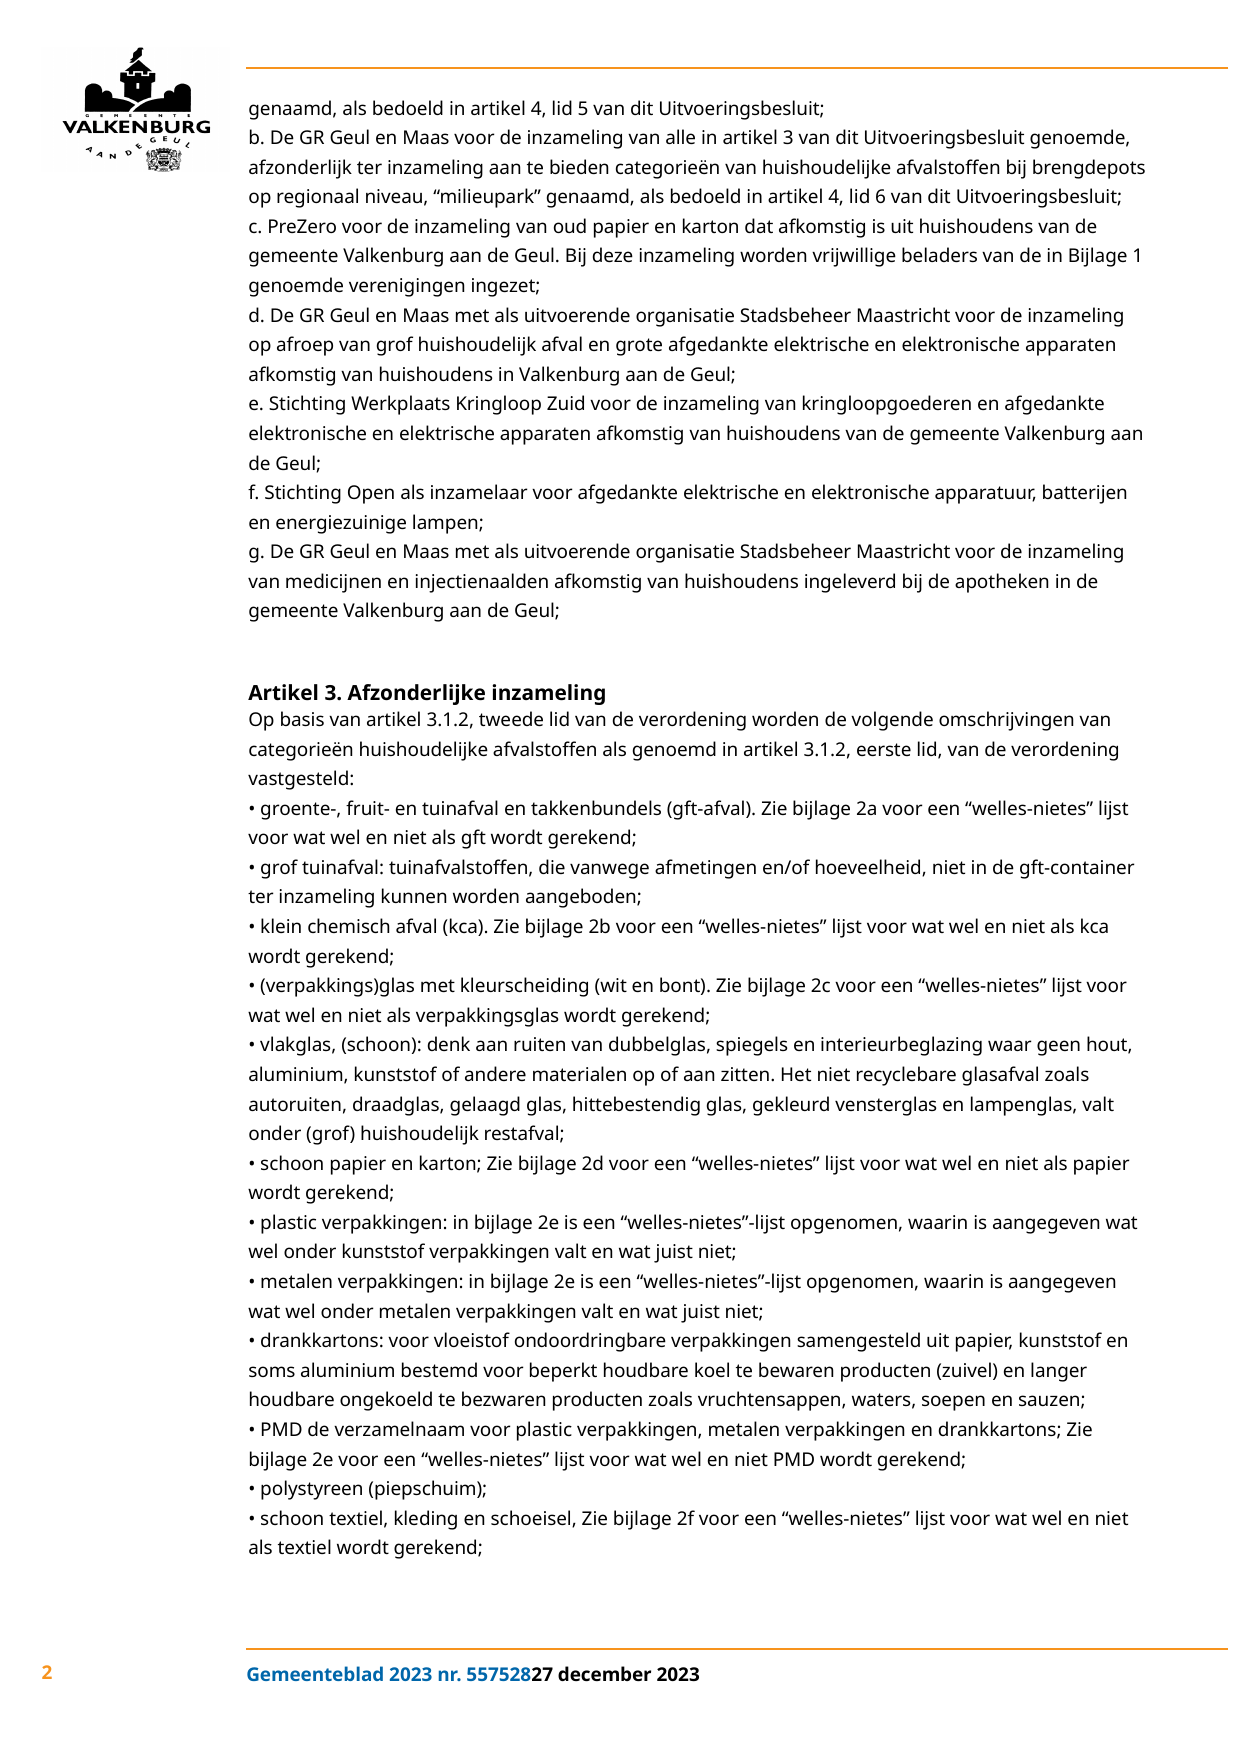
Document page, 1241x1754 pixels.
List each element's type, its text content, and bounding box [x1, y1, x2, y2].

text • metalen verpakkingen: in bijlage 2e is een “welles-nietes”-lijst opgenomen, waarin is aangegeven wat wel onder metalen verpakkingen valt en wat juist niet; [248, 1268, 1152, 1323]
text • groente-, fruit- en tuinafval en takkenbundels (gft-afval). Zie bijlage 2a voor een “welles-nietes” lijst voor wat wel en niet als gft wordt gerekend; [248, 795, 1152, 850]
text • grof tuinafval: tuinafvalstoffen, die vanwege afmetingen en/of hoeveelheid, niet in de gft-container ter inzameling kunnen worden aangeboden; [248, 854, 1152, 909]
text • drankkartons: voor vloeistof ondoordringbare verpakkingen samengesteld uit papier, kunststof en soms aluminium bestemd voor beperkt houdbare koel te bewaren producten (zuivel) en langer houdbare ongekoeld te bezwaren producten zoals vruchtensappen, waters, soepen en sauzen; [248, 1327, 1152, 1412]
text e. Stichting Werkplaats Kringloop Zuid voor de inzameling van kringloopgoederen en afgedankte elektronische en elektrische apparaten afkomstig van huishoudens van de gemeente Valkenburg aan de Geul; [248, 391, 1152, 476]
text b. De GR Geul en Maas voor de inzameling van alle in artikel 3 van dit Uitvoeringsbesluit genoemde, afzonderlijk ter inzameling aan te bieden categorieën van huishoudelijke afvalstoffen bij brengdepots op regionaal niveau, “milieupark” genaamd, als bedoeld in artikel 4, lid 6 van dit Uitvoeringsbesluit; [248, 124, 1152, 209]
picture [41, 47, 231, 172]
text Artikel 3. Afzonderlijke inzameling [248, 678, 1152, 706]
text Op basis van artikel 3.1.2, tweede lid van de verordening worden de volgende omschrijvingen van categorieën huishoudelijke afvalstoffen als genoemd in artikel 3.1.2, eerste lid, van de verordening vastgesteld: [248, 706, 1152, 791]
text • schoon papier en karton; Zie bijlage 2d voor een “welles-nietes” lijst voor wat wel en niet als papier wordt gerekend; [248, 1150, 1152, 1205]
text • PMD de verzamelnaam voor plastic verpakkingen, metalen verpakkingen en drankkartons; Zie bijlage 2e voor een “welles-nietes” lijst voor wat wel en niet PMD wordt gerekend; [248, 1416, 1152, 1471]
text • klein chemisch afval (kca). Zie bijlage 2b voor een “welles-nietes” lijst voor wat wel en niet als kca wordt gerekend; [248, 913, 1152, 968]
text • plastic verpakkingen: in bijlage 2e is een “welles-nietes”-lijst opgenomen, waarin is aangegeven wat wel onder kunststof verpakkingen valt en wat juist niet; [248, 1209, 1152, 1264]
text • vlakglas, (schoon): denk aan ruiten van dubbelglas, spiegels en interieurbeglazing waar geen hout, aluminium, kunststof of andere materialen op of aan zitten. Het niet recyclebare glasafval zoals autoruiten, draadglas, gelaagd glas, hittebestendig glas, gekleurd vensterglas en lampenglas, valt onder (grof) huishoudelijk restafval; [248, 1032, 1152, 1146]
text g. De GR Geul en Maas met als uitvoerende organisatie Stadsbeheer Maastricht voor de inzameling van medicijnen en injectienaalden afkomstig van huishoudens ingeleverd bij de apotheken in de gemeente Valkenburg aan de Geul; [248, 538, 1152, 623]
text genaamd, als bedoeld in artikel 4, lid 5 van dit Uitvoeringsbesluit; [248, 95, 1152, 121]
text d. De GR Geul en Maas met als uitvoerende organisatie Stadsbeheer Maastricht voor de inzameling op afroep van grof huishoudelijk afval en grote afgedankte elektrische en elektronische apparaten afkomstig van huishoudens in Valkenburg aan de Geul; [248, 302, 1152, 387]
text • (verpakkings)glas met kleurscheiding (wit en bont). Zie bijlage 2c voor een “welles-nietes” lijst voor wat wel en niet als verpakkingsglas wordt gerekend; [248, 972, 1152, 1028]
text • polystyreen (piepschuim); [248, 1475, 1152, 1501]
text • schoon textiel, kleding en schoeisel, Zie bijlage 2f voor een “welles-nietes” lijst voor wat wel en niet als textiel wordt gerekend; [248, 1505, 1152, 1560]
text c. PreZero voor de inzameling van oud papier en karton dat afkomstig is uit huishoudens van de gemeente Valkenburg aan de Geul. Bij deze inzameling worden vrijwillige beladers van de in Bijlage 1 genoemde verenigingen ingezet; [248, 213, 1152, 298]
text f. Stichting Open als inzamelaar voor afgedankte elektrische en elektronische apparatuur, batterijen en energiezuinige lampen; [248, 479, 1152, 535]
